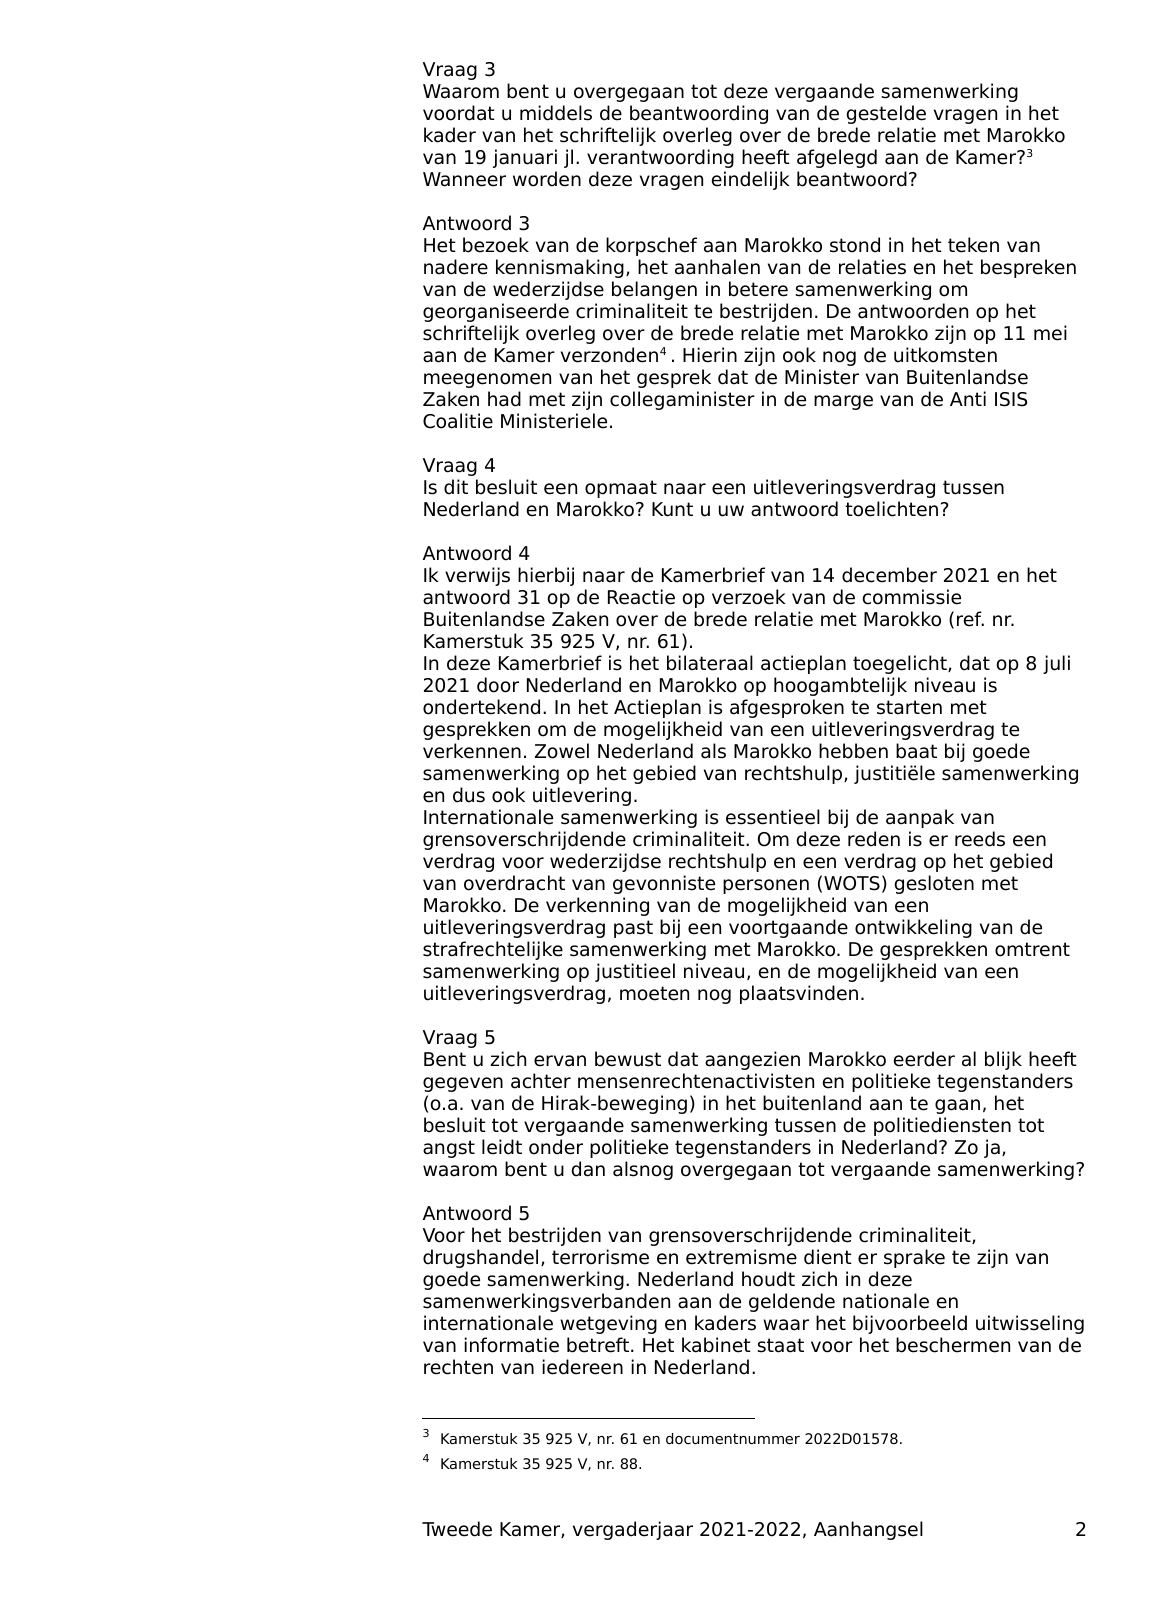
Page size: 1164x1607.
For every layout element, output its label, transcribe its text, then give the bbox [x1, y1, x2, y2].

text Kamerstuk 35 925 V, nr. 88. [422, 1452, 1087, 1474]
text Antwoord 3 [422, 213, 1087, 235]
text Is dit besluit een opmaat naar een uitleveringsverdrag tussen Nederland en Marokko? Kunt u uw antwoord toelichten? [422, 477, 1087, 521]
text Vraag 5 [422, 1027, 1087, 1049]
text Waarom bent u overgegaan tot deze vergaande samenwerking voordat u middels de beantwoording van de gestelde vragen in het kader van het schriftelijk overleg over de brede relatie met Marokko van 19 januari jl. verantwoording heeft afgelegd aan de Kamer? Wanneer worden deze vragen eindelijk beantwoord? [422, 81, 1087, 191]
text Vraag 4 [422, 455, 1087, 477]
text Kamerstuk 35 925 V, nr. 61 en documentnummer 2022D01578. [422, 1427, 1087, 1449]
text In deze Kamerbrief is het bilateraal actieplan toegelicht, dat op 8 juli 2021 door Nederland en Marokko op hoogambtelijk niveau is ondertekend. In het Actieplan is afgesproken te starten met gesprekken om de mogelijkheid van een uitleveringsverdrag te verkennen. Zowel Nederland als Marokko hebben baat bij goede samenwerking op het gebied van rechtshulp, justitiële samenwerking en dus ook uitlevering. [422, 653, 1087, 807]
text Vraag 3 [422, 59, 1087, 81]
text Internationale samenwerking is essentieel bij de aanpak van grensoverschrijdende criminaliteit. Om deze reden is er reeds een verdrag voor wederzijdse rechtshulp en een verdrag op het gebied van overdracht van gevonniste personen (WOTS) gesloten met Marokko. De verkenning van de mogelijkheid van een uitleveringsverdrag past bij een voortgaande ontwikkeling van de strafrechtelijke samenwerking met Marokko. De gesprekken omtrent samenwerking op justitieel niveau, en de mogelijkheid van een uitleveringsverdrag, moeten nog plaatsvinden. [422, 807, 1087, 1005]
text Antwoord 5 [422, 1203, 1087, 1225]
text Antwoord 4 [422, 543, 1087, 565]
text Voor het bestrijden van grensoverschrijdende criminaliteit, drugshandel, terrorisme en extremisme dient er sprake te zijn van goede samenwerking. Nederland houdt zich in deze samenwerkingsverbanden aan de geldende nationale en internationale wetgeving en kaders waar het bijvoorbeeld uitwisseling van informatie betreft. Het kabinet staat voor het beschermen van de rechten van iedereen in Nederland. [422, 1225, 1087, 1379]
text Ik verwijs hierbij naar de Kamerbrief van 14 december 2021 en het antwoord 31 op de Reactie op verzoek van de commissie Buitenlandse Zaken over de brede relatie met Marokko (ref. nr. Kamerstuk 35 925 V, nr. 61). [422, 565, 1087, 653]
text Het bezoek van de korpschef aan Marokko stond in het teken van nadere kennismaking, het aanhalen van de relaties en het bespreken van de wederzijdse belangen in betere samenwerking om georganiseerde criminaliteit te bestrijden. De antwoorden op het schriftelijk overleg over de brede relatie met Marokko zijn op 11 mei aan de Kamer verzonden. Hierin zijn ook nog de uitkomsten meegenomen van het gesprek dat de Minister van Buitenlandse Zaken had met zijn collegaminister in de marge van de Anti ISIS Coalitie Ministeriele. [422, 235, 1087, 433]
text Bent u zich ervan bewust dat aangezien Marokko eerder al blijk heeft gegeven achter mensenrechtenactivisten en politieke tegenstanders (o.a. van de Hirak-beweging) in het buitenland aan te gaan, het besluit tot vergaande samenwerking tussen de politiediensten tot angst leidt onder politieke tegenstanders in Nederland? Zo ja, waarom bent u dan alsnog overgegaan tot vergaande samenwerking? [422, 1049, 1087, 1181]
